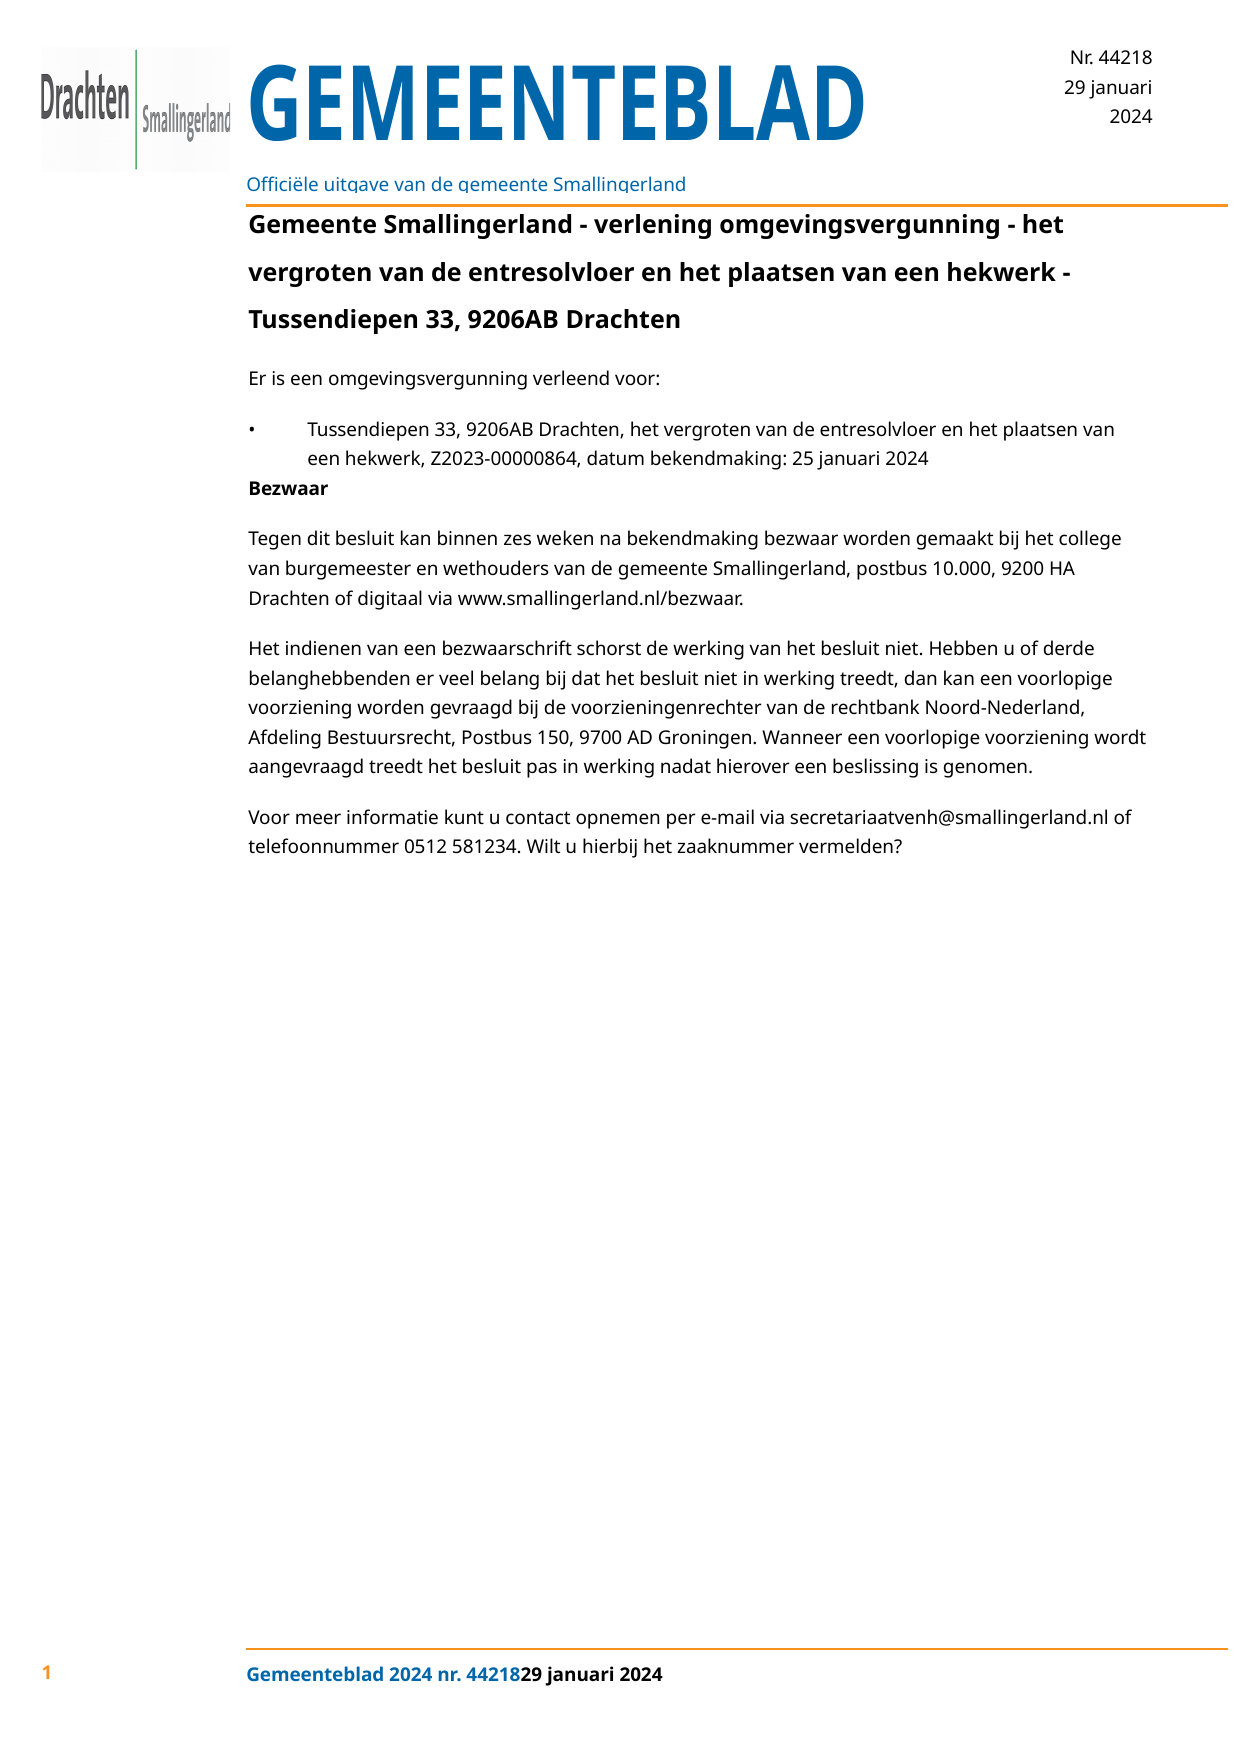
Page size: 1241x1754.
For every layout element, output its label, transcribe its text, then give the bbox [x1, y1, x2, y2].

picture [41, 47, 231, 172]
text Het indienen van een bezwaarschrift schorst de werking van het besluit niet. Hebben u of derde belanghebbenden er veel belang bij dat het besluit niet in werking treedt, dan kan een voorlopige voorziening worden gevraagd bij de voorzieningenrechter van de rechtbank Noord-Nederland, Afdeling Bestuursrecht, Postbus 150, 9700 AD Groningen. Wanneer een voorlopige voorziening wordt aangevraagd treedt het besluit pas in werking nadat hierover een beslissing is genomen. [248, 635, 1152, 779]
text Voor meer informatie kunt u contact opnemen per e-mail via secretariaatvenh@smallingerland.nl of telefoonnummer 0512 581234. Wilt u hierbij het zaaknummer vermelden? [248, 804, 1152, 859]
text Bezwaar [248, 475, 1152, 501]
text Tegen dit besluit kan binnen zes weken na bekendmaking bezwaar worden gemaakt bij het college van burgemeester en wethouders van de gemeente Smallingerland, postbus 10.000, 9200 HA Drachten of digitaal via www.smallingerland.nl/bezwaar. [248, 526, 1152, 610]
text Gemeente Smallingerland - verlening omgevingsvergunning - het vergroten van de entresolvloer en het plaatsen van een hekwerk - Tussendiepen 33, 9206AB Drachten [248, 207, 1152, 336]
text Er is een omgevingsvergunning verleend voor: [248, 366, 1152, 391]
list Tussendiepen 33, 9206AB Drachten, het vergroten van de entresolvloer en het plaatsen van een hekwerk, Z2023-00000864, datum bekendmaking: 25 januari 2024 [248, 416, 1152, 471]
